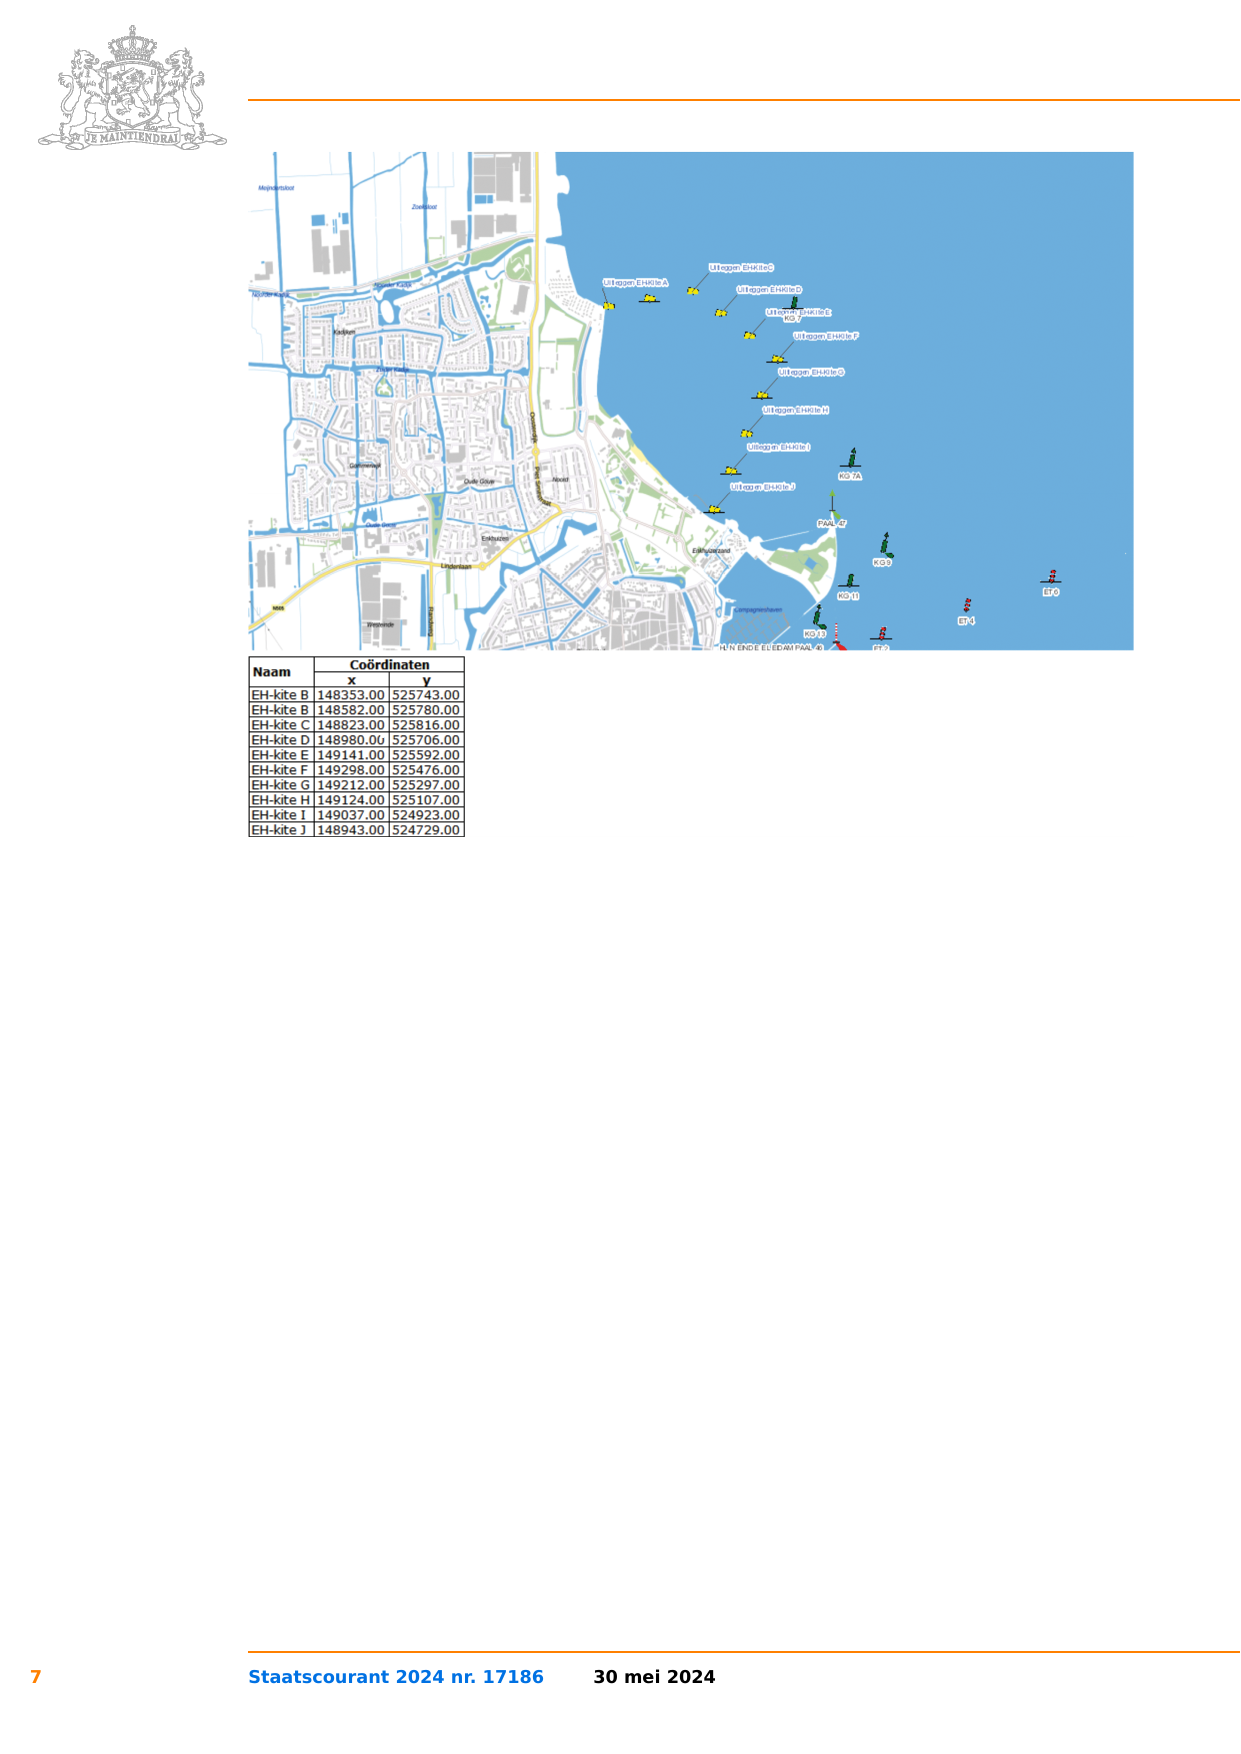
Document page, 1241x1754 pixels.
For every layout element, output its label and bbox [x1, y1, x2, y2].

picture [248, 151, 1134, 837]
picture [38, 25, 227, 150]
